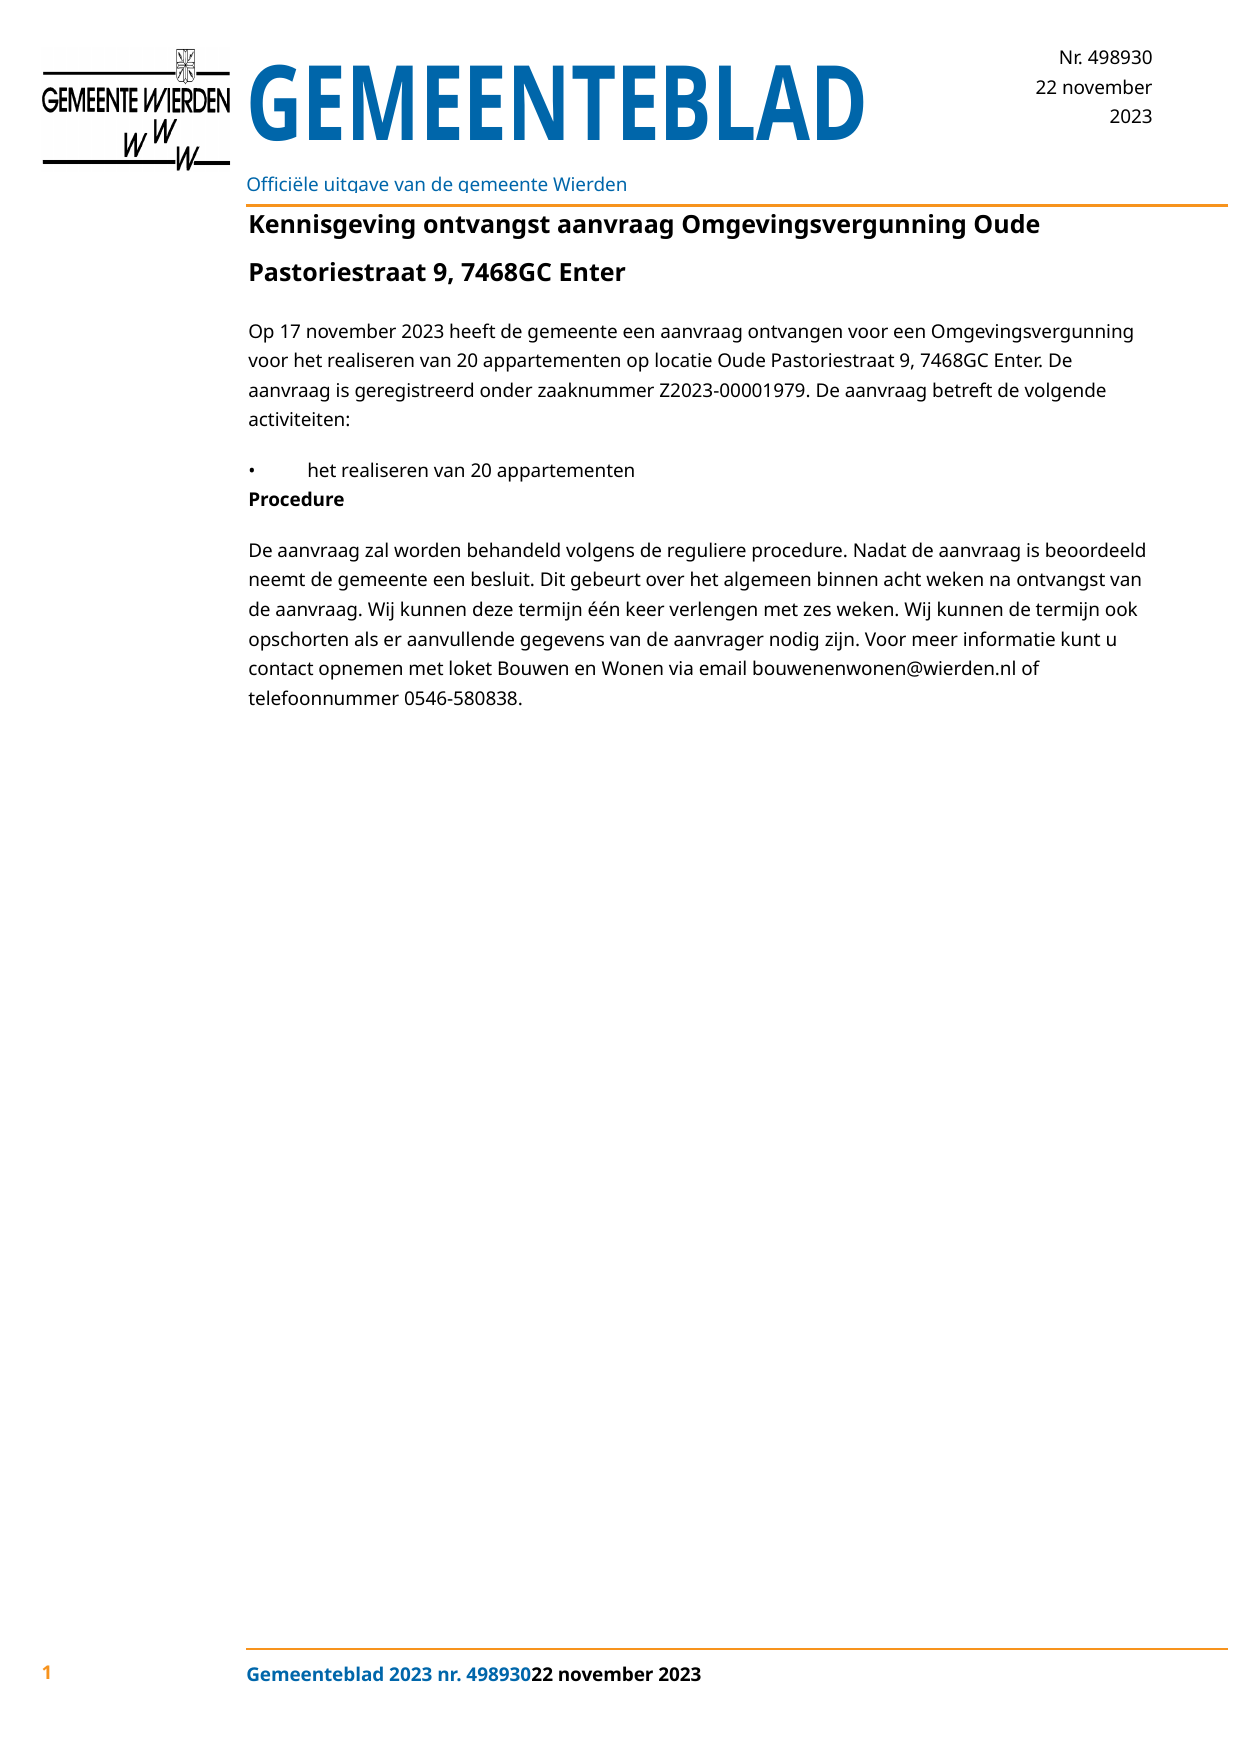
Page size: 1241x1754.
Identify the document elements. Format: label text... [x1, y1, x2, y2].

picture [41, 47, 231, 172]
text De aanvraag zal worden behandeld volgens de reguliere procedure. Nadat de aanvraag is beoordeeld neemt de gemeente een besluit. Dit gebeurt over het algemeen binnen acht weken na ontvangst van de aanvraag. Wij kunnen deze termijn één keer verlengen met zes weken. Wij kunnen de termijn ook opschorten als er aanvullende gegevens van de aanvrager nodig zijn. Voor meer informatie kunt u contact opnemen met loket Bouwen en Wonen via email bouwenenwonen@wierden.nl of telefoonnummer 0546-580838. [248, 537, 1152, 711]
text Procedure [248, 487, 1152, 512]
text Op 17 november 2023 heeft de gemeente een aanvraag ontvangen voor een Omgevingsvergunning voor het realiseren van 20 appartementen op locatie Oude Pastoriestraat 9, 7468GC Enter. De aanvraag is geregistreerd onder zaaknummer Z2023-00001979. De aanvraag betreft de volgende activiteiten: [248, 318, 1152, 432]
text Kennisgeving ontvangst aanvraag Omgevingsvergunning Oude Pastoriestraat 9, 7468GC Enter [248, 207, 1152, 288]
list het realiseren van 20 appartementen [248, 457, 1152, 483]
